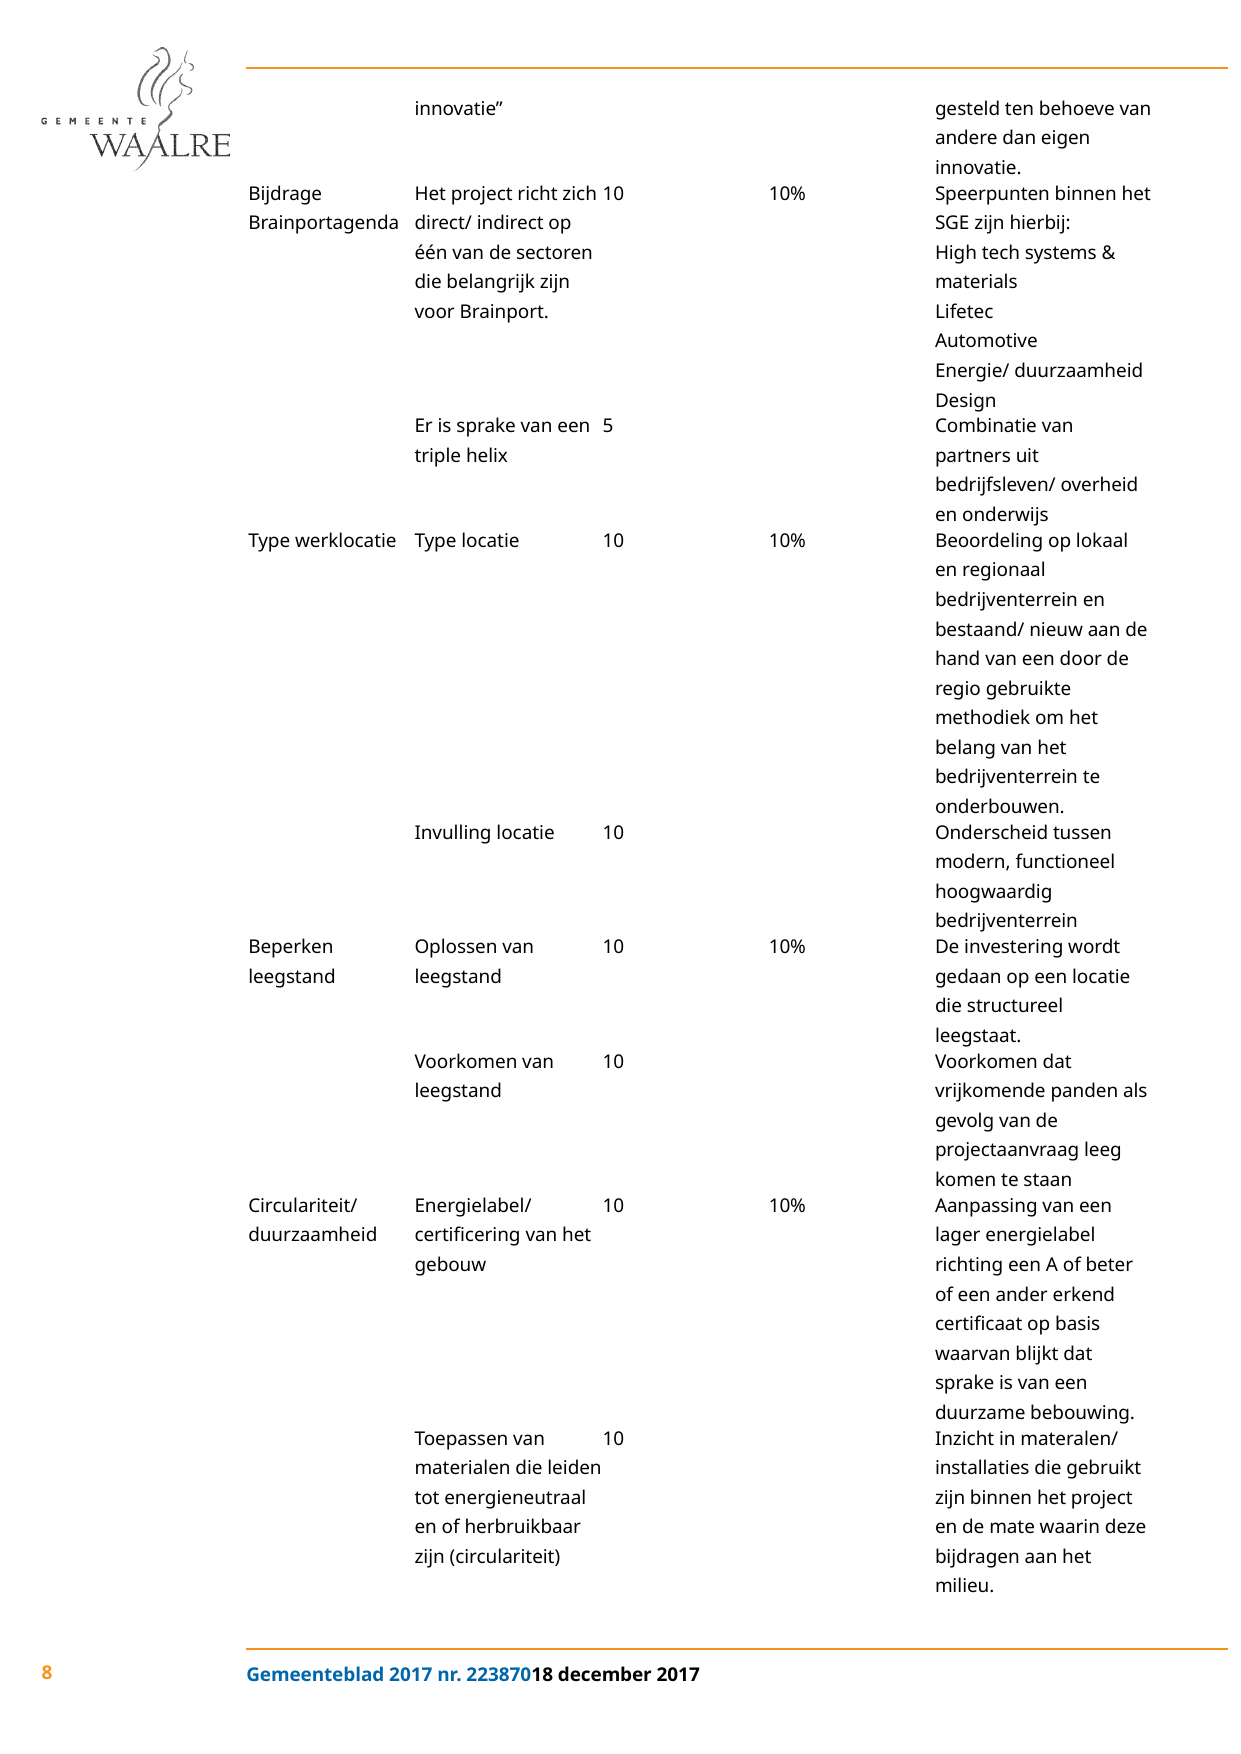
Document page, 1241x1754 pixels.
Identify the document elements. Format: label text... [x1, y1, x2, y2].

table_cell Circulariteit/ duurzaamheid [248, 1192, 414, 1425]
table_cell 10 [602, 1425, 768, 1598]
picture [41, 47, 231, 172]
table_cell [602, 95, 768, 180]
table_cell Inzicht in materalen/ installaties die gebruikt zijn binnen het project en de mate waarin deze bijdragen aan het milieu. [935, 1425, 1152, 1598]
table_cell [248, 95, 414, 180]
table_cell Speerpunten binnen het SGE zijn hierbij: High tech systems & materials Lifetec Automotive Energie/ duurzaamheid Design [935, 180, 1152, 412]
table_cell 10% [769, 180, 935, 412]
table_cell 10% [769, 1192, 935, 1425]
table_cell 10 [602, 180, 768, 412]
table_cell [248, 1048, 414, 1192]
table_cell De investering wordt gedaan op een locatie die structureel leegstaat. [935, 934, 1152, 1048]
table_cell [769, 1425, 935, 1598]
table_cell [248, 1425, 414, 1598]
table_cell 5 [602, 413, 768, 527]
table_cell Toepassen van materialen die leiden tot energieneutraal en of herbruikbaar zijn (circulariteit) [414, 1425, 602, 1598]
table_cell [248, 413, 414, 527]
table_cell Voorkomen van leegstand [414, 1048, 602, 1192]
table_cell Er is sprake van een triple helix [414, 413, 602, 527]
table_cell Onderscheid tussen modern, functioneel hoogwaardig bedrijventerrein [935, 819, 1152, 933]
table_cell 10 [602, 527, 768, 819]
table_cell Type locatie [414, 527, 602, 819]
table_cell Aanpassing van een lager energielabel richting een A of beter of een ander erkend certificaat op basis waarvan blijkt dat sprake is van een duurzame bebouwing. [935, 1192, 1152, 1425]
table_cell 10 [602, 819, 768, 933]
table_cell [769, 1048, 935, 1192]
table_cell Invulling locatie [414, 819, 602, 933]
table_cell [769, 95, 935, 180]
table_cell 10 [602, 934, 768, 1048]
table_cell 10% [769, 527, 935, 819]
table_cell Beperken leegstand [248, 934, 414, 1048]
table_cell Oplossen van leegstand [414, 934, 602, 1048]
table_cell Voorkomen dat vrijkomende panden als gevolg van de projectaanvraag leeg komen te staan [935, 1048, 1152, 1192]
table_cell [769, 413, 935, 527]
table_cell Type werklocatie [248, 527, 414, 819]
table_cell 10 [602, 1048, 768, 1192]
table_cell Beoordeling op lokaal en regionaal bedrijventerrein en bestaand/ nieuw aan de hand van een door de regio gebruikte methodiek om het belang van het bedrijventerrein te onderbouwen. [935, 527, 1152, 819]
table_cell 10 [602, 1192, 768, 1425]
table_cell [769, 819, 935, 933]
table_cell gesteld ten behoeve van andere dan eigen innovatie. [935, 95, 1152, 180]
table_cell Het project richt zich direct/ indirect op één van de sectoren die belangrijk zijn voor Brainport. [414, 180, 602, 412]
table_cell 10% [769, 934, 935, 1048]
table_cell [248, 819, 414, 933]
table_cell Combinatie van partners uit bedrijfsleven/ overheid en onderwijs [935, 413, 1152, 527]
table_cell Energielabel/ certificering van het gebouw [414, 1192, 602, 1425]
table_cell innovatie” [414, 95, 602, 180]
table_cell Bijdrage Brainportagenda [248, 180, 414, 412]
